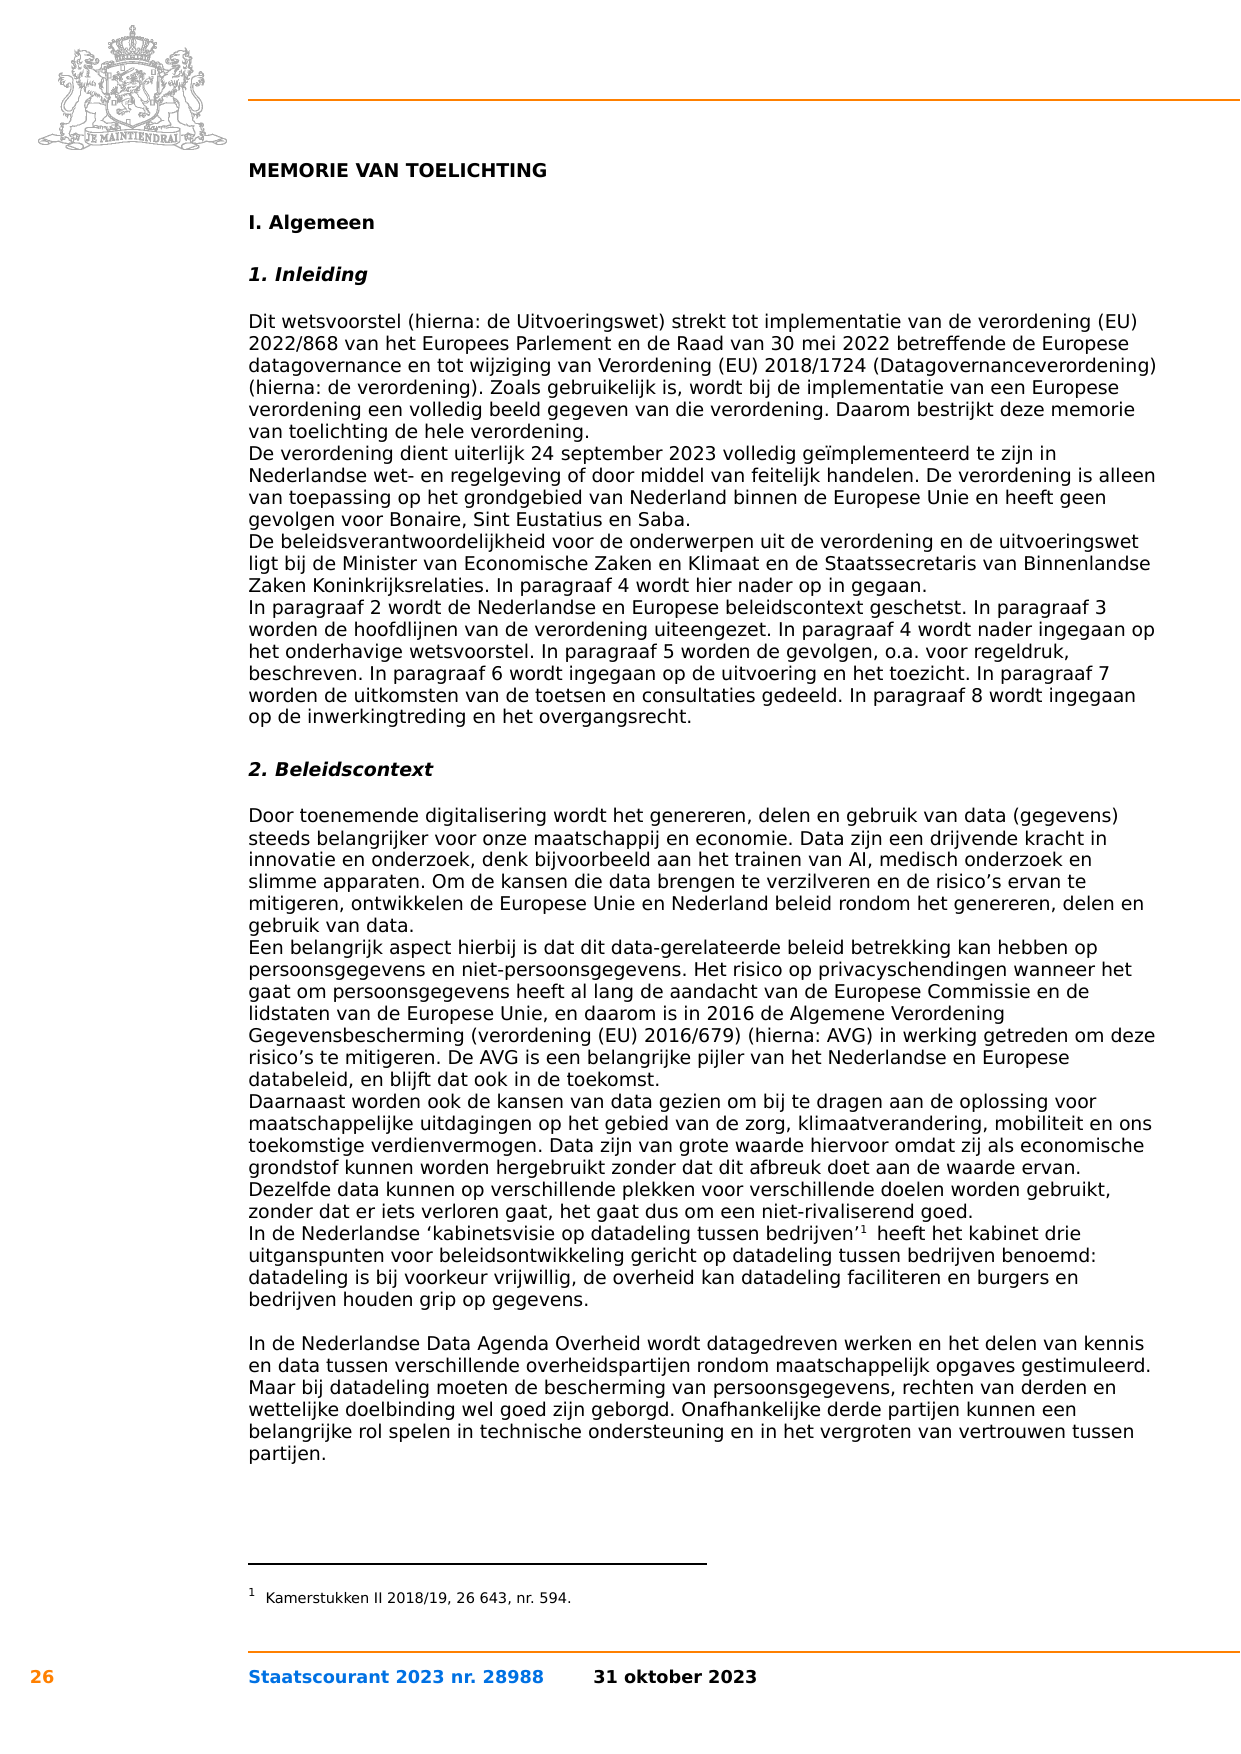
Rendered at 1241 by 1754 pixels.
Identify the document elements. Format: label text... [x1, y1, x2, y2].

subtitle 1. Inleiding [248, 264, 1163, 286]
text Een belangrijk aspect hierbij is dat dit data-gerelateerde beleid betrekking kan hebben op persoonsgegevens en niet-persoonsgegevens. Het risico op privacyschendingen wanneer het gaat om persoonsgegevens heeft al lang de aandacht van de Europese Commissie en de lidstaten van de Europese Unie, en daarom is in 2016 de Algemene Verordening Gegevensbescherming (verordening (EU) 2016/679) (hierna: AVG) in werking getreden om deze risico’s te mitigeren. De AVG is een belangrijke pijler van het Nederlandse en Europese databeleid, en blijft dat ook in de toekomst. [248, 937, 1163, 1091]
picture [38, 25, 227, 150]
text Dit wetsvoorstel (hierna: de Uitvoeringswet) strekt tot implementatie van de verordening (EU) 2022/868 van het Europees Parlement en de Raad van 30 mei 2022 betreffende de Europese datagovernance en tot wijziging van Verordening (EU) 2018/1724 (Datagovernanceverordening) (hierna: de verordening). Zoals gebruikelijk is, wordt bij de implementatie van een Europese verordening een volledig beeld gegeven van die verordening. Daarom bestrijkt deze memorie van toelichting de hele verordening. [248, 311, 1163, 443]
text In de Nederlandse ‘kabinetsvisie op datadeling tussen bedrijven’ heeft het kabinet drie uitganspunten voor beleidsontwikkeling gericht op datadeling tussen bedrijven benoemd: datadeling is bij voorkeur vrijwillig, de overheid kan datadeling faciliteren en burgers en bedrijven houden grip op gegevens. [248, 1223, 1163, 1311]
subtitle I. Algemeen [248, 212, 1163, 234]
subtitle MEMORIE VAN TOELICHTING [248, 160, 1163, 182]
text Door toenemende digitalisering wordt het genereren, delen en gebruik van data (gegevens) steeds belangrijker voor onze maatschappij en economie. Data zijn een drijvende kracht in innovatie en onderzoek, denk bijvoorbeeld aan het trainen van AI, medisch onderzoek en slimme apparaten. Om de kansen die data brengen te verzilveren en de risico’s ervan te mitigeren, ontwikkelen de Europese Unie en Nederland beleid rondom het genereren, delen en gebruik van data. [248, 805, 1163, 937]
text In paragraaf 2 wordt de Nederlandse en Europese beleidscontext geschetst. In paragraaf 3 worden de hoofdlijnen van de verordening uiteengezet. In paragraaf 4 wordt nader ingegaan op het onderhavige wetsvoorstel. In paragraaf 5 worden de gevolgen, o.a. voor regeldruk, beschreven. In paragraaf 6 wordt ingegaan op de uitvoering en het toezicht. In paragraaf 7 worden de uitkomsten van de toetsen en consultaties gedeeld. In paragraaf 8 wordt ingegaan op de inwerkingtreding en het overgangsrecht. [248, 597, 1163, 728]
subtitle 2. Beleidscontext [248, 758, 1163, 780]
text Kamerstukken II 2018/19, 26 643, nr. 594. [248, 1586, 1163, 1608]
text De beleidsverantwoordelijkheid voor de onderwerpen uit de verordening en de uitvoeringswet ligt bij de Minister van Economische Zaken en Klimaat en de Staatssecretaris van Binnenlandse Zaken Koninkrijksrelaties. In paragraaf 4 wordt hier nader op in gegaan. [248, 531, 1163, 597]
text Daarnaast worden ook de kansen van data gezien om bij te dragen aan de oplossing voor maatschappelijke uitdagingen op het gebied van de zorg, klimaatverandering, mobiliteit en ons toekomstige verdienvermogen. Data zijn van grote waarde hiervoor omdat zij als economische grondstof kunnen worden hergebruikt zonder dat dit afbreuk doet aan de waarde ervan. Dezelfde data kunnen op verschillende plekken voor verschillende doelen worden gebruikt, zonder dat er iets verloren gaat, het gaat dus om een niet-rivaliserend goed. [248, 1091, 1163, 1223]
text In de Nederlandse Data Agenda Overheid wordt datagedreven werken en het delen van kennis en data tussen verschillende overheidspartijen rondom maatschappelijk opgaves gestimuleerd. Maar bij datadeling moeten de bescherming van persoonsgegevens, rechten van derden en wettelijke doelbinding wel goed zijn geborgd. Onafhankelijke derde partijen kunnen een belangrijke rol spelen in technische ondersteuning en in het vergroten van vertrouwen tussen partijen. [248, 1333, 1163, 1465]
text De verordening dient uiterlijk 24 september 2023 volledig geïmplementeerd te zijn in Nederlandse wet- en regelgeving of door middel van feitelijk handelen. De verordening is alleen van toepassing op het grondgebied van Nederland binnen de Europese Unie en heeft geen gevolgen voor Bonaire, Sint Eustatius en Saba. [248, 443, 1163, 531]
